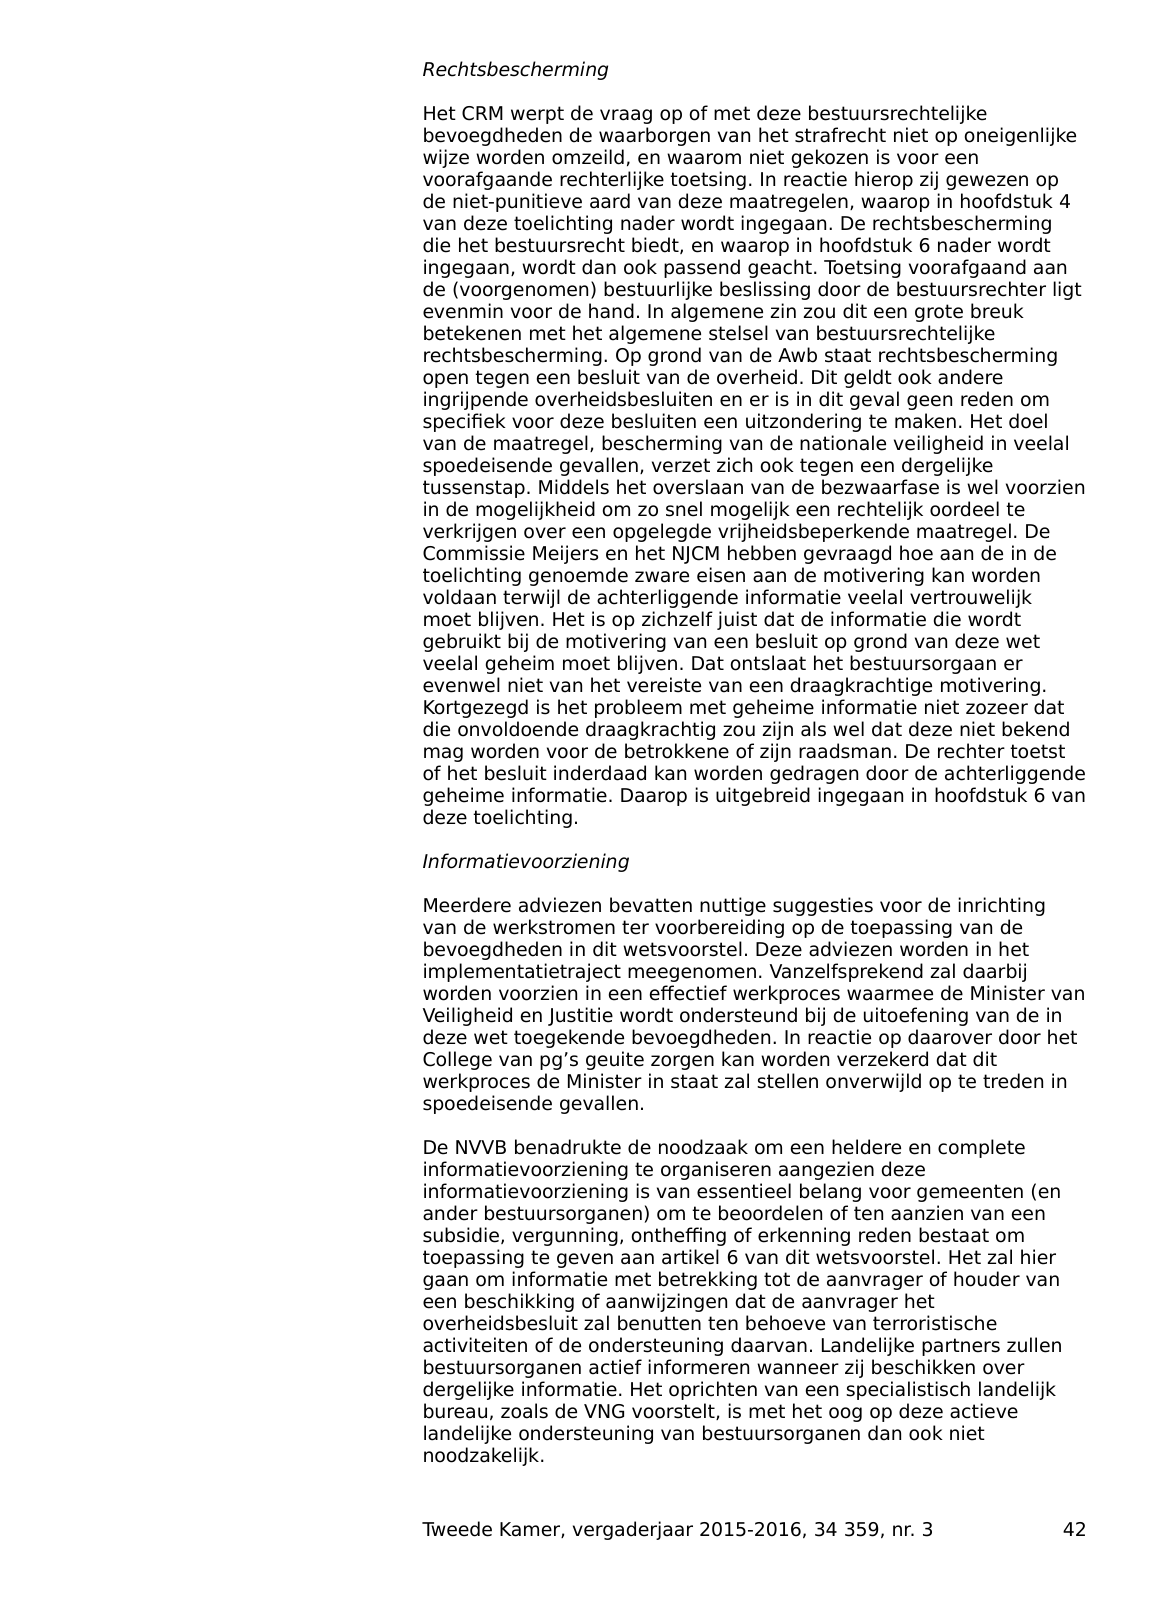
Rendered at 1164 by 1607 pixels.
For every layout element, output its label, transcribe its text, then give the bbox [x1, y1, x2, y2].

text Meerdere adviezen bevatten nuttige suggesties voor de inrichting van de werkstromen ter voorbereiding op de toepassing van de bevoegdheden in dit wetsvoorstel. Deze adviezen worden in het implementatietraject meegenomen. Vanzelfsprekend zal daarbij worden voorzien in een effectief werkproces waarmee de Minister van Veiligheid en Justitie wordt ondersteund bij de uitoefening van de in deze wet toegekende bevoegdheden. In reactie op daarover door het College van pg’s geuite zorgen kan worden verzekerd dat dit werkproces de Minister in staat zal stellen onverwijld op te treden in spoedeisende gevallen. [422, 895, 1087, 1115]
text De NVVB benadrukte de noodzaak om een heldere en complete informatievoorziening te organiseren aangezien deze informatievoorziening is van essentieel belang voor gemeenten (en ander bestuursorganen) om te beoordelen of ten aanzien van een subsidie, vergunning, ontheffing of erkenning reden bestaat om toepassing te geven aan artikel 6 van dit wetsvoorstel. Het zal hier gaan om informatie met betrekking tot de aanvrager of houder van een beschikking of aanwijzingen dat de aanvrager het overheidsbesluit zal benutten ten behoeve van terroristische activiteiten of de ondersteuning daarvan. Landelijke partners zullen bestuursorganen actief informeren wanneer zij beschikken over dergelijke informatie. Het oprichten van een specialistisch landelijk bureau, zoals de VNG voorstelt, is met het oog op deze actieve landelijke ondersteuning van bestuursorganen dan ook niet noodzakelijk. [422, 1137, 1087, 1467]
subtitle Informatievoorziening [422, 851, 1087, 873]
text Het CRM werpt de vraag op of met deze bestuursrechtelijke bevoegdheden de waarborgen van het strafrecht niet op oneigenlijke wijze worden omzeild, en waarom niet gekozen is voor een voorafgaande rechterlijke toetsing. In reactie hierop zij gewezen op de niet-punitieve aard van deze maatregelen, waarop in hoofdstuk 4 van deze toelichting nader wordt ingegaan. De rechtsbescherming die het bestuursrecht biedt, en waarop in hoofdstuk 6 nader wordt ingegaan, wordt dan ook passend geacht. Toetsing voorafgaand aan de (voorgenomen) bestuurlijke beslissing door de bestuursrechter ligt evenmin voor de hand. In algemene zin zou dit een grote breuk betekenen met het algemene stelsel van bestuursrechtelijke rechtsbescherming. Op grond van de Awb staat rechtsbescherming open tegen een besluit van de overheid. Dit geldt ook andere ingrijpende overheidsbesluiten en er is in dit geval geen reden om specifiek voor deze besluiten een uitzondering te maken. Het doel van de maatregel, bescherming van de nationale veiligheid in veelal spoedeisende gevallen, verzet zich ook tegen een dergelijke tussenstap. Middels het overslaan van de bezwaarfase is wel voorzien in de mogelijkheid om zo snel mogelijk een rechtelijk oordeel te verkrijgen over een opgelegde vrijheidsbeperkende maatregel. De Commissie Meijers en het NJCM hebben gevraagd hoe aan de in de toelichting genoemde zware eisen aan de motivering kan worden voldaan terwijl de achterliggende informatie veelal vertrouwelijk moet blijven. Het is op zichzelf juist dat de informatie die wordt gebruikt bij de motivering van een besluit op grond van deze wet veelal geheim moet blijven. Dat ontslaat het bestuursorgaan er evenwel niet van het vereiste van een draagkrachtige motivering. Kortgezegd is het probleem met geheime informatie niet zozeer dat die onvoldoende draagkrachtig zou zijn als wel dat deze niet bekend mag worden voor de betrokkene of zijn raadsman. De rechter toetst of het besluit inderdaad kan worden gedragen door de achterliggende geheime informatie. Daarop is uitgebreid ingegaan in hoofdstuk 6 van deze toelichting. [422, 103, 1087, 828]
subtitle Rechtsbescherming [422, 59, 1087, 81]
